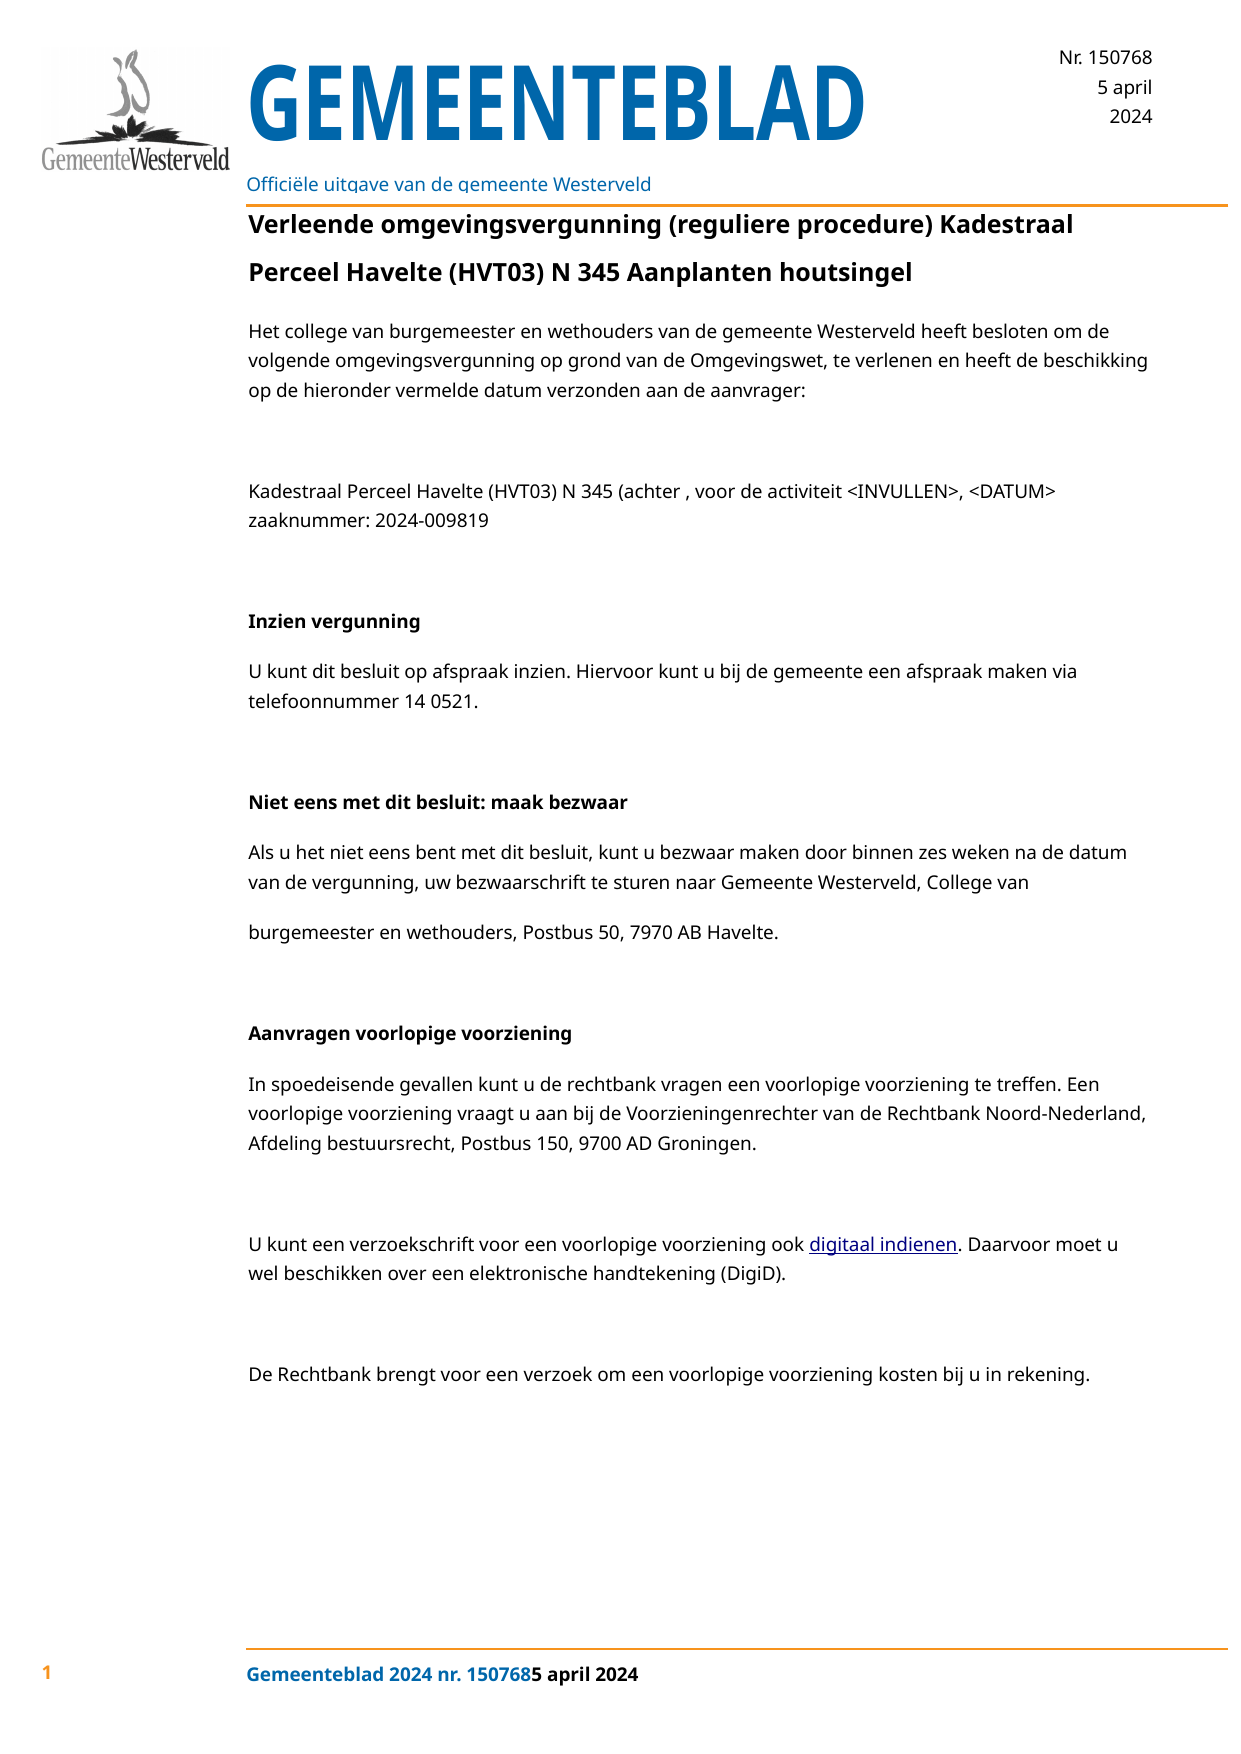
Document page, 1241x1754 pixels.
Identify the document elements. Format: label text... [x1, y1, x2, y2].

text Kadestraal Perceel Havelte (HVT03) N 345 (achter , voor de activiteit <INVULLEN>, <DATUM> zaaknummer: 2024-009819 [248, 478, 1152, 533]
text Aanvragen voorlopige voorziening [248, 1020, 1152, 1046]
text U kunt dit besluit op afspraak inzien. Hiervoor kunt u bij de gemeente een afspraak maken via telefoonnummer 14 0521. [248, 659, 1152, 714]
text Het college van burgemeester en wethouders van de gemeente Westerveld heeft besloten om de volgende omgevingsvergunning op grond van de Omgevingswet, te verlenen en heeft de beschikking op de hieronder vermelde datum verzonden aan de aanvrager: [248, 318, 1152, 403]
text burgemeester en wethouders, Postbus 50, 7970 AB Havelte. [248, 919, 1152, 945]
text Als u het niet eens bent met dit besluit, kunt u bezwaar maken door binnen zes weken na de datum van de vergunning, uw bezwaarschrift te sturen naar Gemeente Westerveld, College van [248, 839, 1152, 895]
text De Rechtbank brengt voor een verzoek om een voorlopige voorziening kosten bij u in rekening. [248, 1361, 1152, 1387]
text Inzien vergunning [248, 608, 1152, 634]
picture [41, 47, 231, 172]
text Verleende omgevingsvergunning (reguliere procedure) Kadestraal Perceel Havelte (HVT03) N 345 Aanplanten houtsingel [248, 207, 1152, 288]
text In spoedeisende gevallen kunt u de rechtbank vragen een voorlopige voorziening te treffen. Een voorlopige voorziening vraagt u aan bij de Voorzieningenrechter van de Rechtbank Noord-Nederland, Afdeling bestuursrecht, Postbus 150, 9700 AD Groningen. [248, 1071, 1152, 1156]
text Niet eens met dit besluit: maak bezwaar [248, 789, 1152, 815]
text U kunt een verzoekschrift voor een voorlopige voorziening ook digitaal indienen. Daarvoor moet u wel beschikken over een elektronische handtekening (DigiD). [248, 1231, 1152, 1286]
